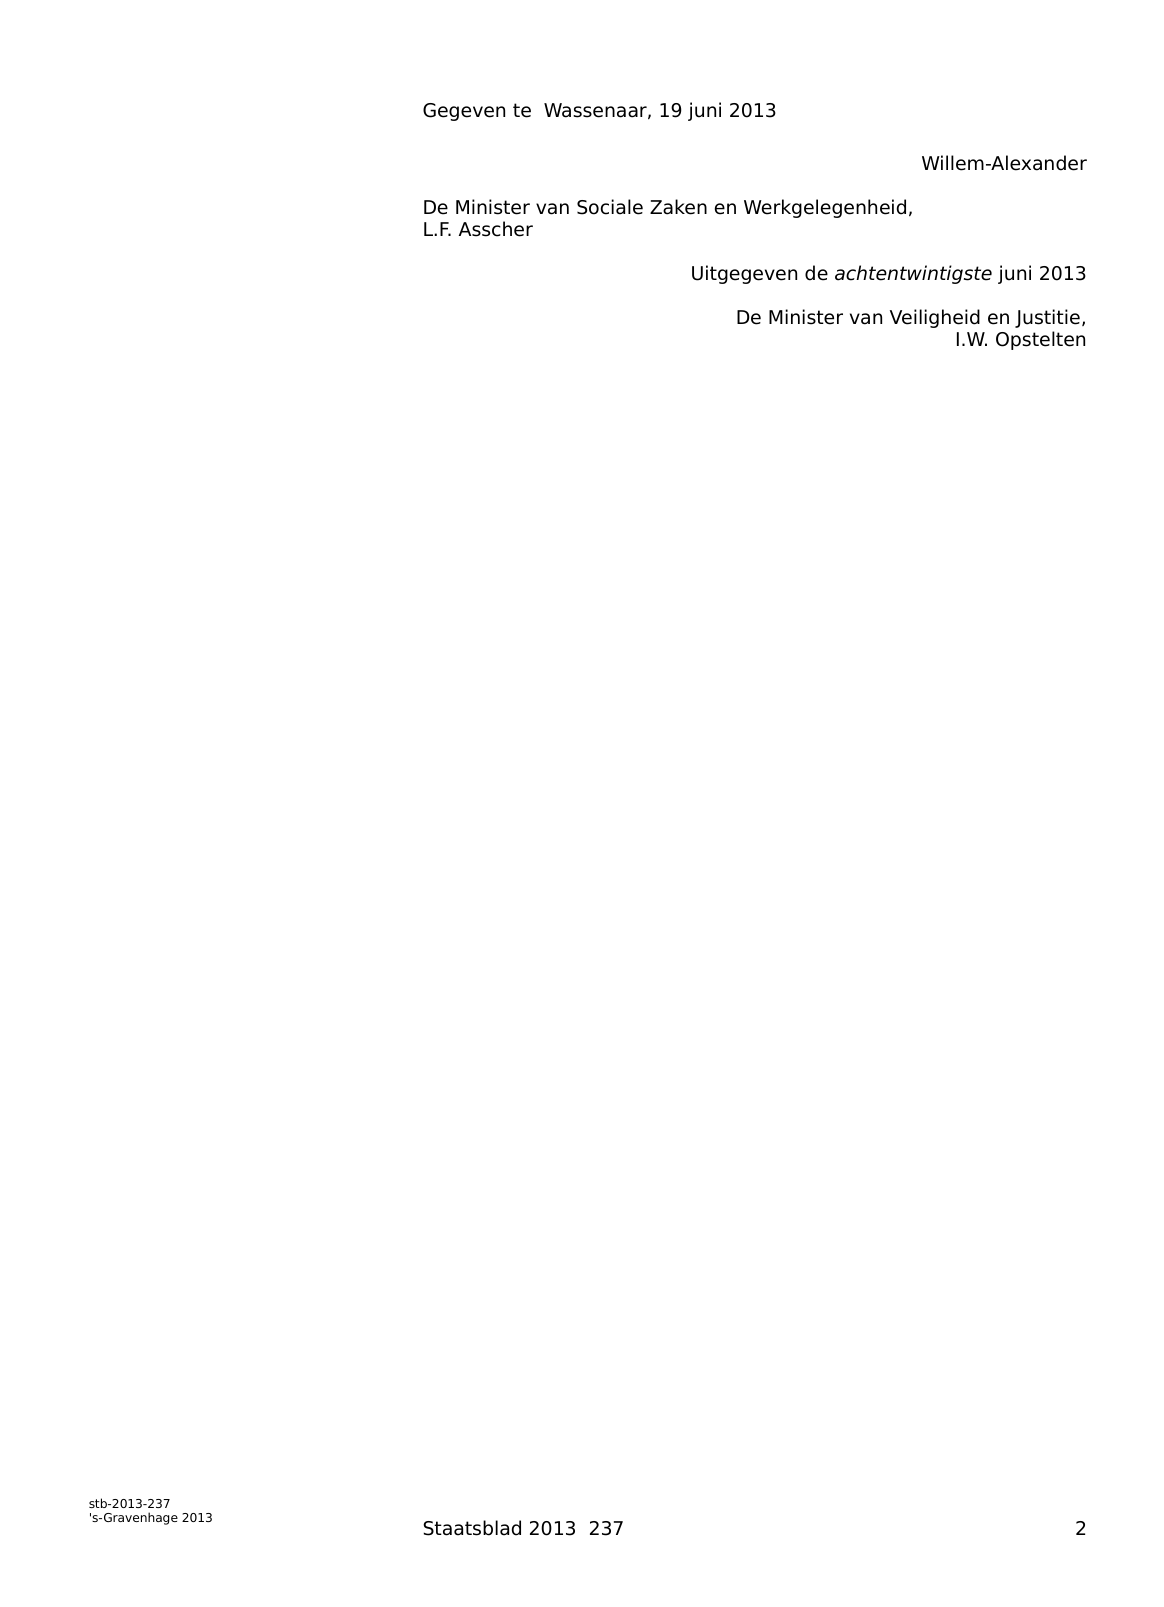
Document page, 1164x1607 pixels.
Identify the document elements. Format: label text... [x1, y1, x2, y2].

text Uitgegeven de achtentwintigste juni 2013 [422, 263, 1087, 285]
text Gegeven te Wassenaar, 19 juni 2013 [422, 100, 1087, 122]
text Willem-Alexander [422, 152, 1087, 174]
text stb-2013-237 [88, 1497, 323, 1511]
text De Minister van Veiligheid en Justitie, I.W. Opstelten [422, 307, 1087, 351]
text 's-Gravenhage 2013 [88, 1511, 323, 1525]
text De Minister van Sociale Zaken en Werkgelegenheid, L.F. Asscher [422, 197, 1087, 241]
